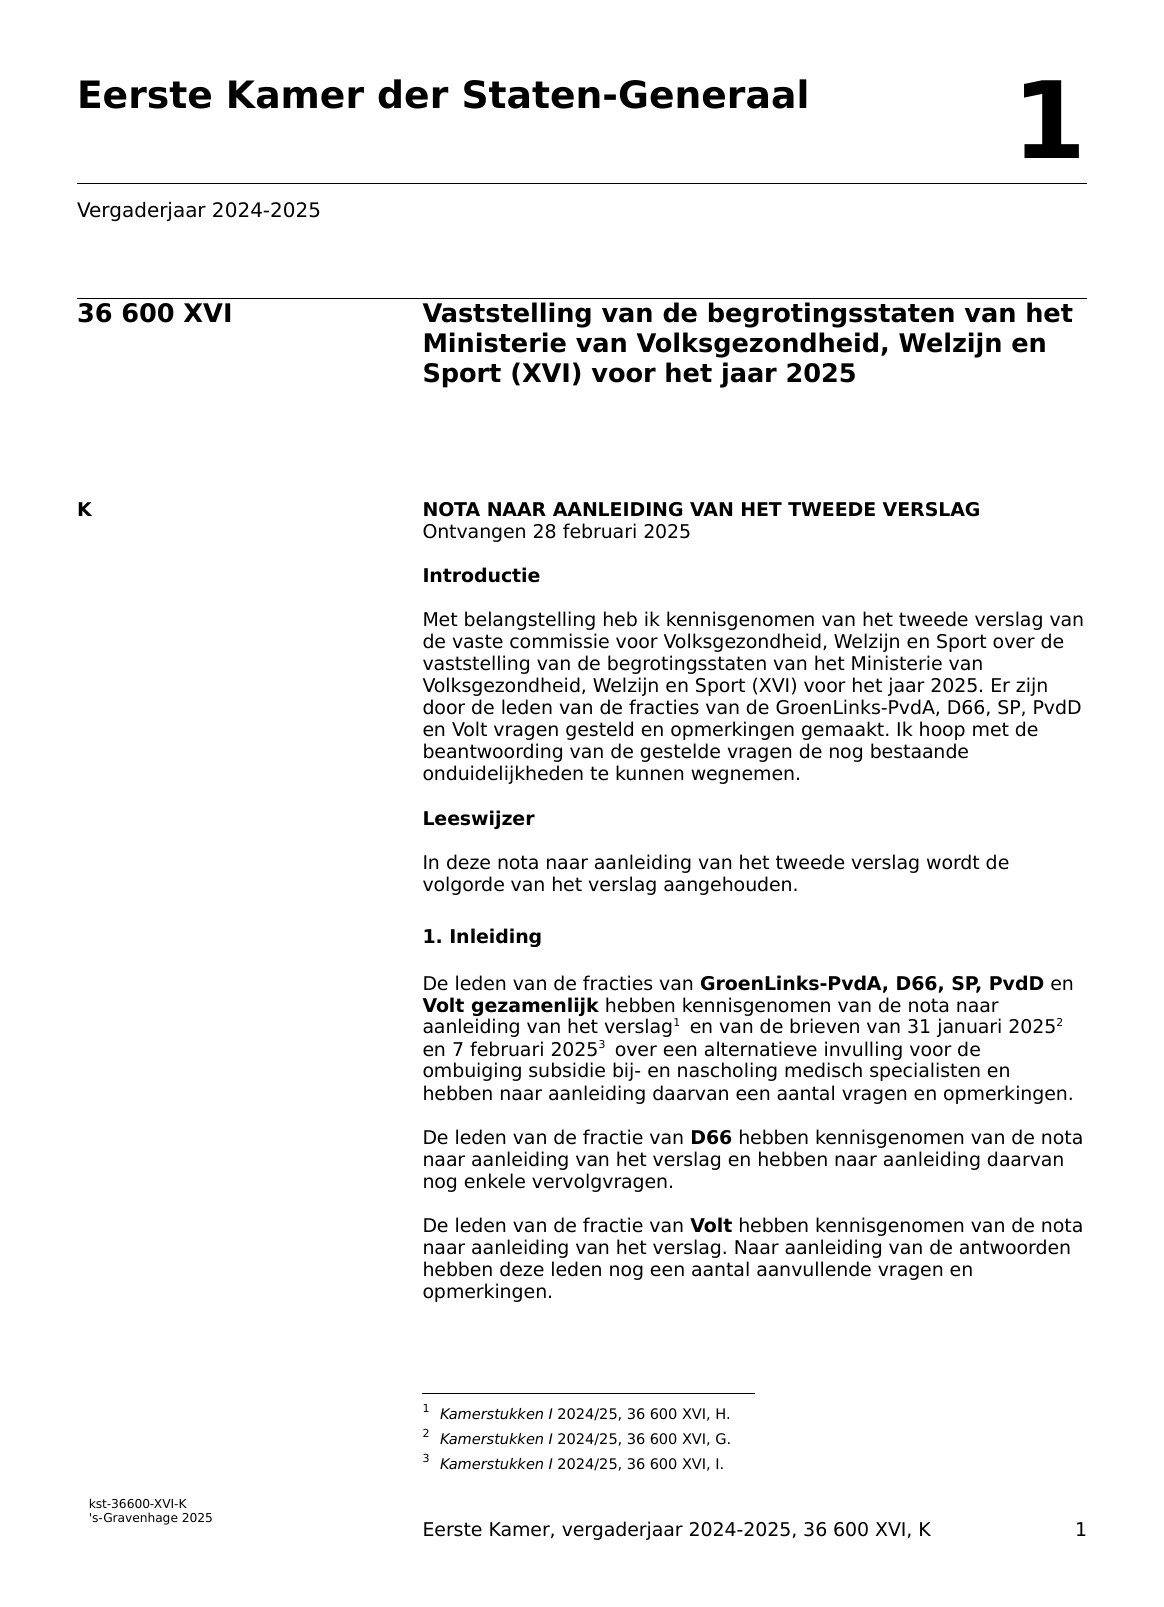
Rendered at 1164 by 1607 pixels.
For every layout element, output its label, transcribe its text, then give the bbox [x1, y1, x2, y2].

text 's-Gravenhage 2025 [88, 1511, 323, 1525]
table_cell Vergaderjaar 2024-2025 [77, 184, 1087, 298]
subtitle Leeswijzer [422, 807, 1087, 829]
text Kamerstukken I 2024/25, 36 600 XVI, I. [422, 1452, 1087, 1474]
text Kamerstukken I 2024/25, 36 600 XVI, H. [422, 1402, 1087, 1424]
table_header 1 [886, 59, 1087, 183]
subtitle 36 600 XVI Vaststelling van de begrotingsstaten van het Ministerie van Volksgezondheid, Welzijn en Sport (XVI) voor het jaar 2025 [77, 299, 1087, 388]
subtitle K NOTA NAAR AANLEIDING VAN HET TWEEDE VERSLAG [77, 499, 1087, 521]
text Ontvangen 28 februari 2025 [422, 521, 1087, 543]
text De leden van de fracties van GroenLinks-PvdA, D66, SP, PvdD en Volt gezamenlijk hebben kennisgenomen van de nota naar aanleiding van het verslag en van de brieven van 31 januari 2025 en 7 februari 2025 over een alternatieve invulling voor de ombuiging subsidie bij- en nascholing medisch specialisten en hebben naar aanleiding daarvan een aantal vragen en opmerkingen. [422, 972, 1087, 1104]
text De leden van de fractie van Volt hebben kennisgenomen van de nota naar aanleiding van het verslag. Naar aanleiding van de antwoorden hebben deze leden nog een aantal aanvullende vragen en opmerkingen. [422, 1215, 1087, 1303]
text Met belangstelling heb ik kennisgenomen van het tweede verslag van de vaste commissie voor Volksgezondheid, Welzijn en Sport over de vaststelling van de begrotingsstaten van het Ministerie van Volksgezondheid, Welzijn en Sport (XVI) voor het jaar 2025. Er zijn door de leden van de fracties van de GroenLinks-PvdA, D66, SP, PvdD en Volt vragen gesteld en opmerkingen gemaakt. Ik hoop met de beantwoording van de gestelde vragen de nog bestaande onduidelijkheden te kunnen wegnemen. [422, 609, 1087, 785]
subtitle 1. Inleiding [422, 926, 1087, 947]
text Kamerstukken I 2024/25, 36 600 XVI, G. [422, 1427, 1087, 1449]
text De leden van de fractie van D66 hebben kennisgenomen van de nota naar aanleiding van het verslag en hebben naar aanleiding daarvan nog enkele vervolgvragen. [422, 1127, 1087, 1192]
subtitle Introductie [422, 565, 1087, 587]
text kst-36600-XVI-K [88, 1497, 323, 1511]
table_header Eerste Kamer der Staten-Generaal [77, 59, 886, 183]
text In deze nota naar aanleiding van het tweede verslag wordt de volgorde van het verslag aangehouden. [422, 852, 1087, 896]
